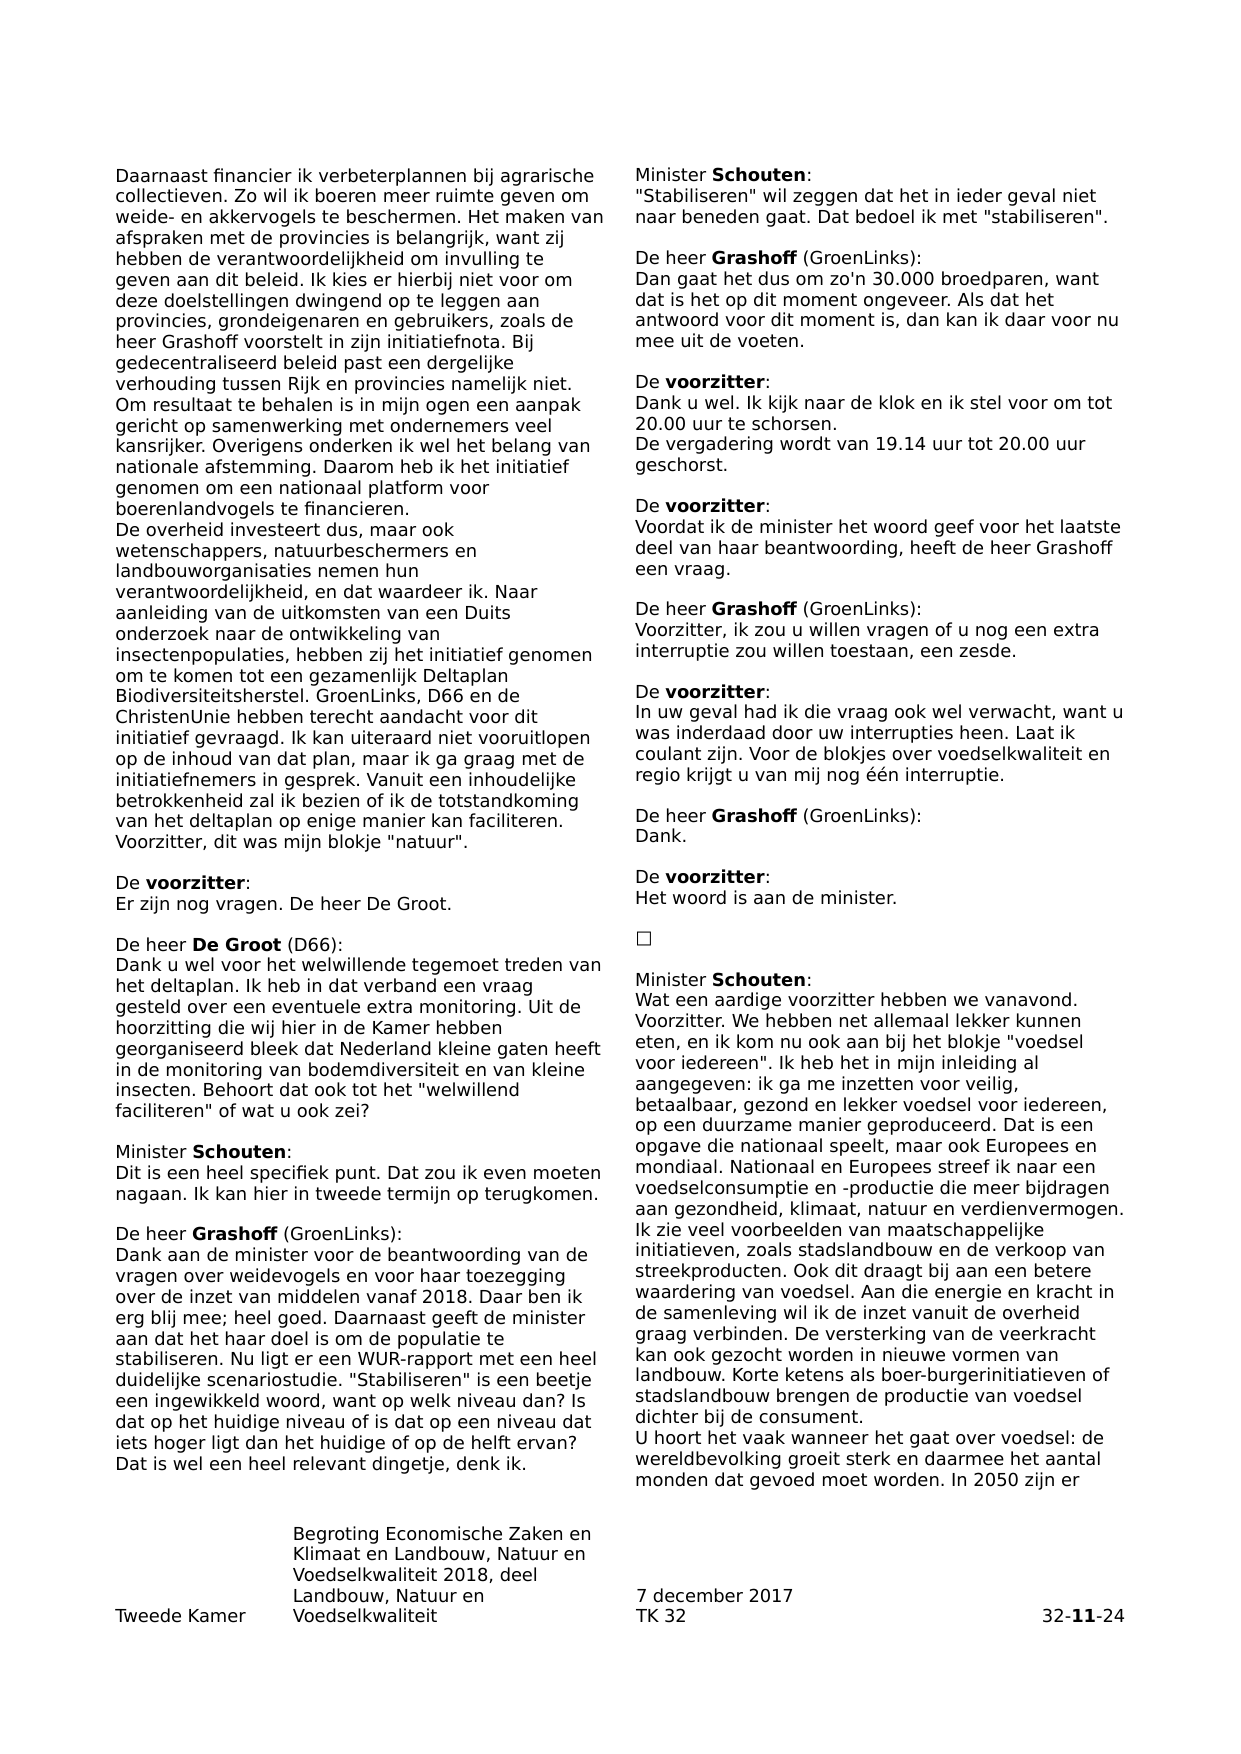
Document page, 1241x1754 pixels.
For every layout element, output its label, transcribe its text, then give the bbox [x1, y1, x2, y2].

text Wat een aardige voorzitter hebben we vanavond. [635, 990, 1125, 1011]
text Minister Schouten: [635, 165, 1125, 186]
text Minister Schouten: [115, 1142, 605, 1162]
text De heer Grashoff (GroenLinks): [115, 1224, 605, 1245]
text De voorzitter: [115, 873, 605, 893]
text Voordat ik de minister het woord geef voor het laatste deel van haar beantwoording, heeft de heer Grashoff een vraag. [635, 517, 1125, 579]
text Dank aan de minister voor de beantwoording van de vragen over weidevogels en voor haar toezegging over de inzet van middelen vanaf 2018. Daar ben ik erg blij mee; heel goed. Daarnaast geeft de minister aan dat het haar doel is om de populatie te stabiliseren. Nu ligt er een WUR-rapport met een heel duidelijke scenariostudie. "Stabiliseren" is een beetje een ingewikkeld woord, want op welk niveau dan? Is dat op het huidige niveau of is dat op een niveau dat iets hoger ligt dan het huidige of op de helft ervan? Dat is wel een heel relevant dingetje, denk ik. [115, 1245, 605, 1474]
text Dank. [635, 826, 1125, 847]
text De heer Grashoff (GroenLinks): [635, 248, 1125, 268]
text ⬜ [635, 929, 1125, 949]
text De heer De Groot (D66): [115, 934, 605, 955]
text Daarnaast financier ik verbeterplannen bij agrarische collectieven. Zo wil ik boeren meer ruimte geven om weide- en akkervogels te beschermen. Het maken van afspraken met de provincies is belangrijk, want zij hebben de verantwoordelijkheid om invulling te geven aan dit beleid. Ik kies er hierbij niet voor om deze doelstellingen dwingend op te leggen aan provincies, grondeigenaren en gebruikers, zoals de heer Grashoff voorstelt in zijn initiatiefnota. Bij gedecentraliseerd beleid past een dergelijke verhouding tussen Rijk en provincies namelijk niet. Om resultaat te behalen is in mijn ogen een aanpak gericht op samenwerking met ondernemers veel kansrijker. Overigens onderken ik wel het belang van nationale afstemming. Daarom heb ik het initiatief genomen om een nationaal platform voor boerenlandvogels te financieren. [115, 165, 605, 519]
text Voorzitter. We hebben net allemaal lekker kunnen eten, en ik kom nu ook aan bij het blokje "voedsel voor iedereen". Ik heb het in mijn inleiding al aangegeven: ik ga me inzetten voor veilig, betaalbaar, gezond en lekker voedsel voor iedereen, op een duurzame manier geproduceerd. Dat is een opgave die nationaal speelt, maar ook Europees en mondiaal. Nationaal en Europees streef ik naar een voedselconsumptie en -productie die meer bijdragen aan gezondheid, klimaat, natuur en verdienvermogen. Ik zie veel voorbeelden van maatschappelijke initiatieven, zoals stadslandbouw en de verkoop van streekproducten. Ook dit draagt bij aan een betere waardering van voedsel. Aan die energie en kracht in de samenleving wil ik de inzet vanuit de overheid graag verbinden. De versterking van de veerkracht kan ook gezocht worden in nieuwe vormen van landbouw. Korte ketens als boer-burgerinitiatieven of stadslandbouw brengen de productie van voedsel dichter bij de consument. [635, 1011, 1125, 1428]
text De heer Grashoff (GroenLinks): [635, 806, 1125, 826]
text Dan gaat het dus om zo'n 30.000 broedparen, want dat is het op dit moment ongeveer. Als dat het antwoord voor dit moment is, dan kan ik daar voor nu mee uit de voeten. [635, 268, 1125, 352]
text De overheid investeert dus, maar ook wetenschappers, natuurbeschermers en landbouworganisaties nemen hun verantwoordelijkheid, en dat waardeer ik. Naar aanleiding van de uitkomsten van een Duits onderzoek naar de ontwikkeling van insectenpopulaties, hebben zij het initiatief genomen om te komen tot een gezamenlijk Deltaplan Biodiversiteitsherstel. GroenLinks, D66 en de ChristenUnie hebben terecht aandacht voor dit initiatief gevraagd. Ik kan uiteraard niet vooruitlopen op de inhoud van dat plan, maar ik ga graag met de initiatiefnemers in gesprek. Vanuit een inhoudelijke betrokkenheid zal ik bezien of ik de totstandkoming van het deltaplan op enige manier kan faciliteren. [115, 519, 605, 832]
text Voorzitter, ik zou u willen vragen of u nog een extra interruptie zou willen toestaan, een zesde. [635, 620, 1125, 661]
text Dank u wel. Ik kijk naar de klok en ik stel voor om tot 20.00 uur te schorsen. [635, 392, 1125, 434]
text Voorzitter, dit was mijn blokje "natuur". [115, 832, 605, 853]
text De heer Grashoff (GroenLinks): [635, 599, 1125, 620]
text De voorzitter: [635, 496, 1125, 517]
text "Stabiliseren" wil zeggen dat het in ieder geval niet naar beneden gaat. Dat bedoel ik met "stabiliseren". [635, 186, 1125, 228]
text Minister Schouten: [635, 969, 1125, 990]
text Er zijn nog vragen. De heer De Groot. [115, 893, 605, 914]
text Dank u wel voor het welwillende tegemoet treden van het deltaplan. Ik heb in dat verband een vraag gesteld over een eventuele extra monitoring. Uit de hoorzitting die wij hier in de Kamer hebben georganiseerd bleek dat Nederland kleine gaten heeft in de monitoring van bodemdiversiteit en van kleine insecten. Behoort dat ook tot het "welwillend faciliteren" of wat u ook zei? [115, 955, 605, 1122]
text Het woord is aan de minister. [635, 888, 1125, 909]
text De voorzitter: [635, 867, 1125, 888]
text De voorzitter: [635, 372, 1125, 392]
text U hoort het vaak wanneer het gaat over voedsel: de wereldbevolking groeit sterk en daarmee het aantal monden dat gevoed moet worden. In 2050 zijn er [635, 1428, 1125, 1490]
text In uw geval had ik die vraag ook wel verwacht, want u was inderdaad door uw interrupties heen. Laat ik coulant zijn. Voor de blokjes over voedselkwaliteit en regio krijgt u van mij nog één interruptie. [635, 702, 1125, 786]
text Dit is een heel specifiek punt. Dat zou ik even moeten nagaan. Ik kan hier in tweede termijn op terugkomen. [115, 1162, 605, 1204]
text De voorzitter: [635, 681, 1125, 702]
text De vergadering wordt van 19.14 uur tot 20.00 uur geschorst. [635, 434, 1125, 476]
